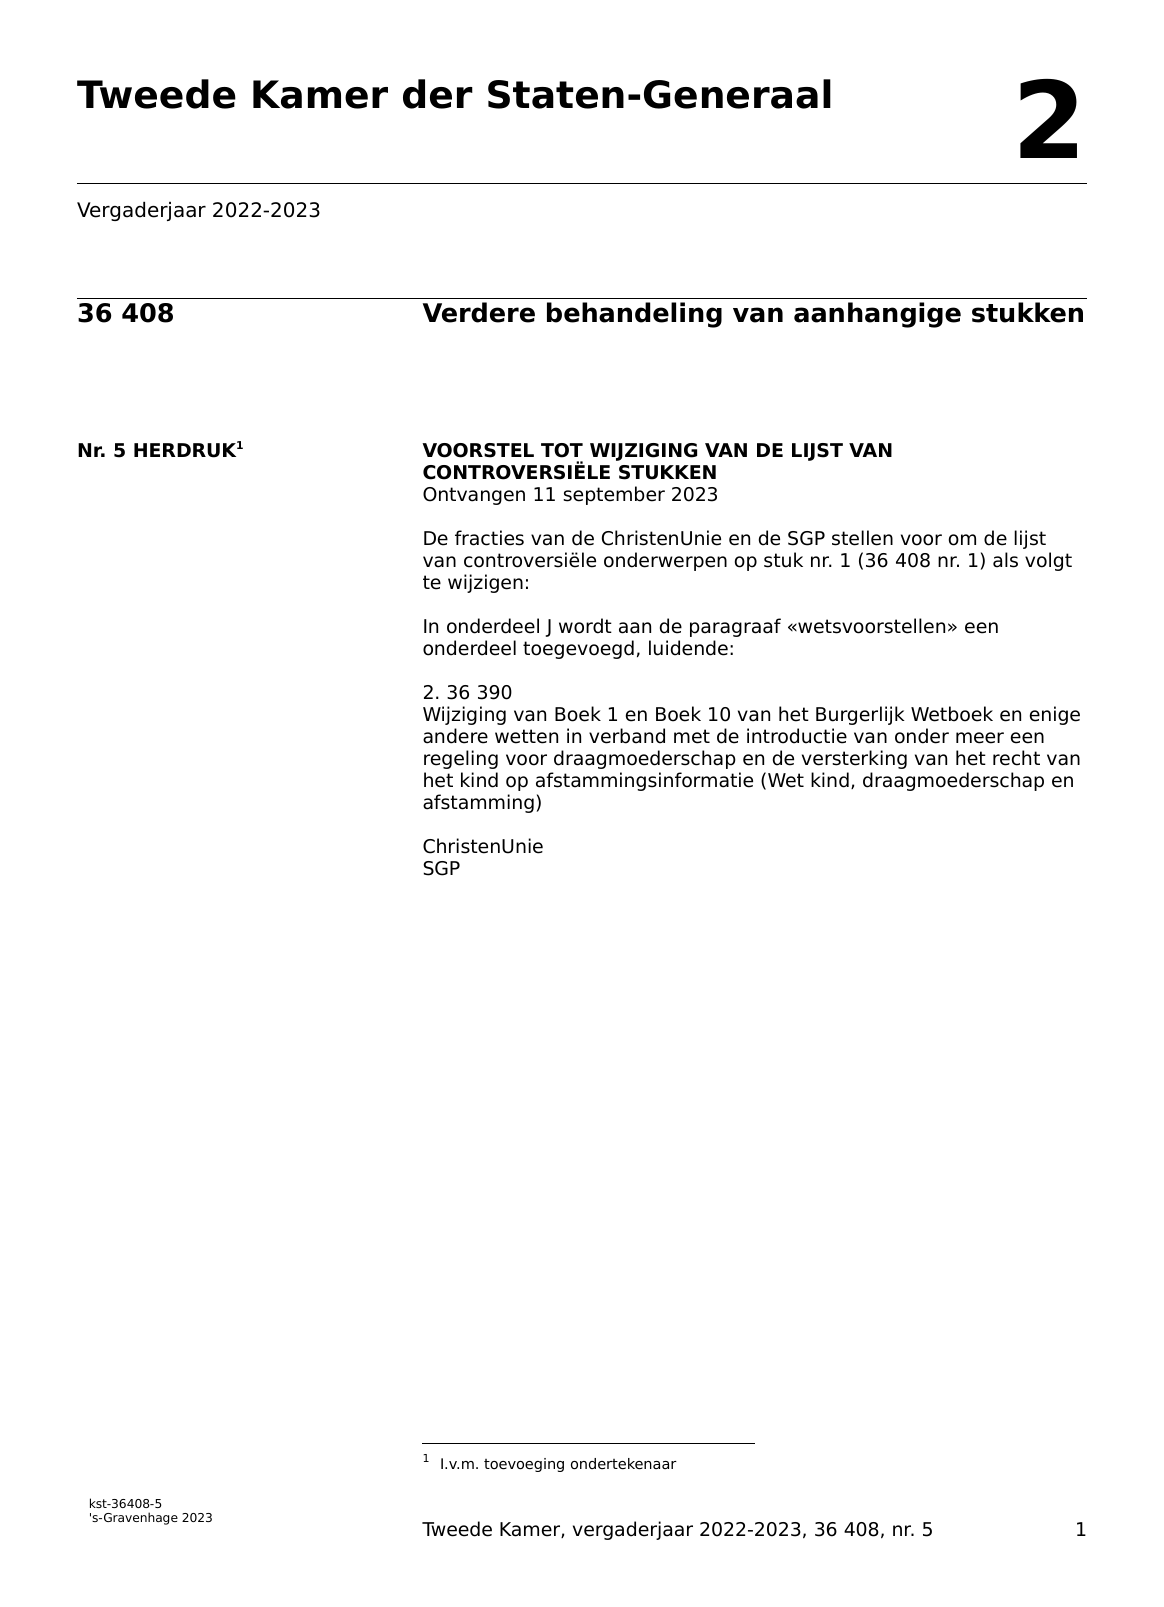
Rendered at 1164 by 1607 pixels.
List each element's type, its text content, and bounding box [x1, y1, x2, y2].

table_header 2 [886, 59, 1087, 183]
text I.v.m. toevoeging ondertekenaar [422, 1452, 1087, 1474]
text Ontvangen 11 september 2023 [422, 484, 1087, 506]
table_header Tweede Kamer der Staten-Generaal [77, 59, 886, 183]
text De fracties van de ChristenUnie en de SGP stellen voor om de lijst van controversiële onderwerpen op stuk nr. 1 (36 408 nr. 1) als volgt te wijzigen: [422, 528, 1087, 594]
text In onderdeel J wordt aan de paragraaf «wetsvoorstellen» een onderdeel toegevoegd, luidende: [422, 616, 1087, 660]
subtitle 36 408 Verdere behandeling van aanhangige stukken [77, 299, 1087, 329]
text Wijziging van Boek 1 en Boek 10 van het Burgerlijk Wetboek en enige andere wetten in verband met de introductie van onder meer een regeling voor draagmoederschap en de versterking van het recht van het kind op afstammingsinformatie (Wet kind, draagmoederschap en afstamming) [422, 704, 1087, 814]
text kst-36408-5 [88, 1497, 323, 1511]
text SGP [422, 858, 1087, 880]
subtitle Nr. 5 HERDRUK VOORSTEL TOT WIJZIGING VAN DE LIJST VAN CONTROVERSIËLE STUKKEN [77, 440, 1087, 484]
table_cell Vergaderjaar 2022-2023 [77, 184, 1087, 298]
text ChristenUnie [422, 836, 1087, 858]
text 2. 36 390 [422, 682, 1087, 704]
text 's-Gravenhage 2023 [88, 1511, 323, 1525]
